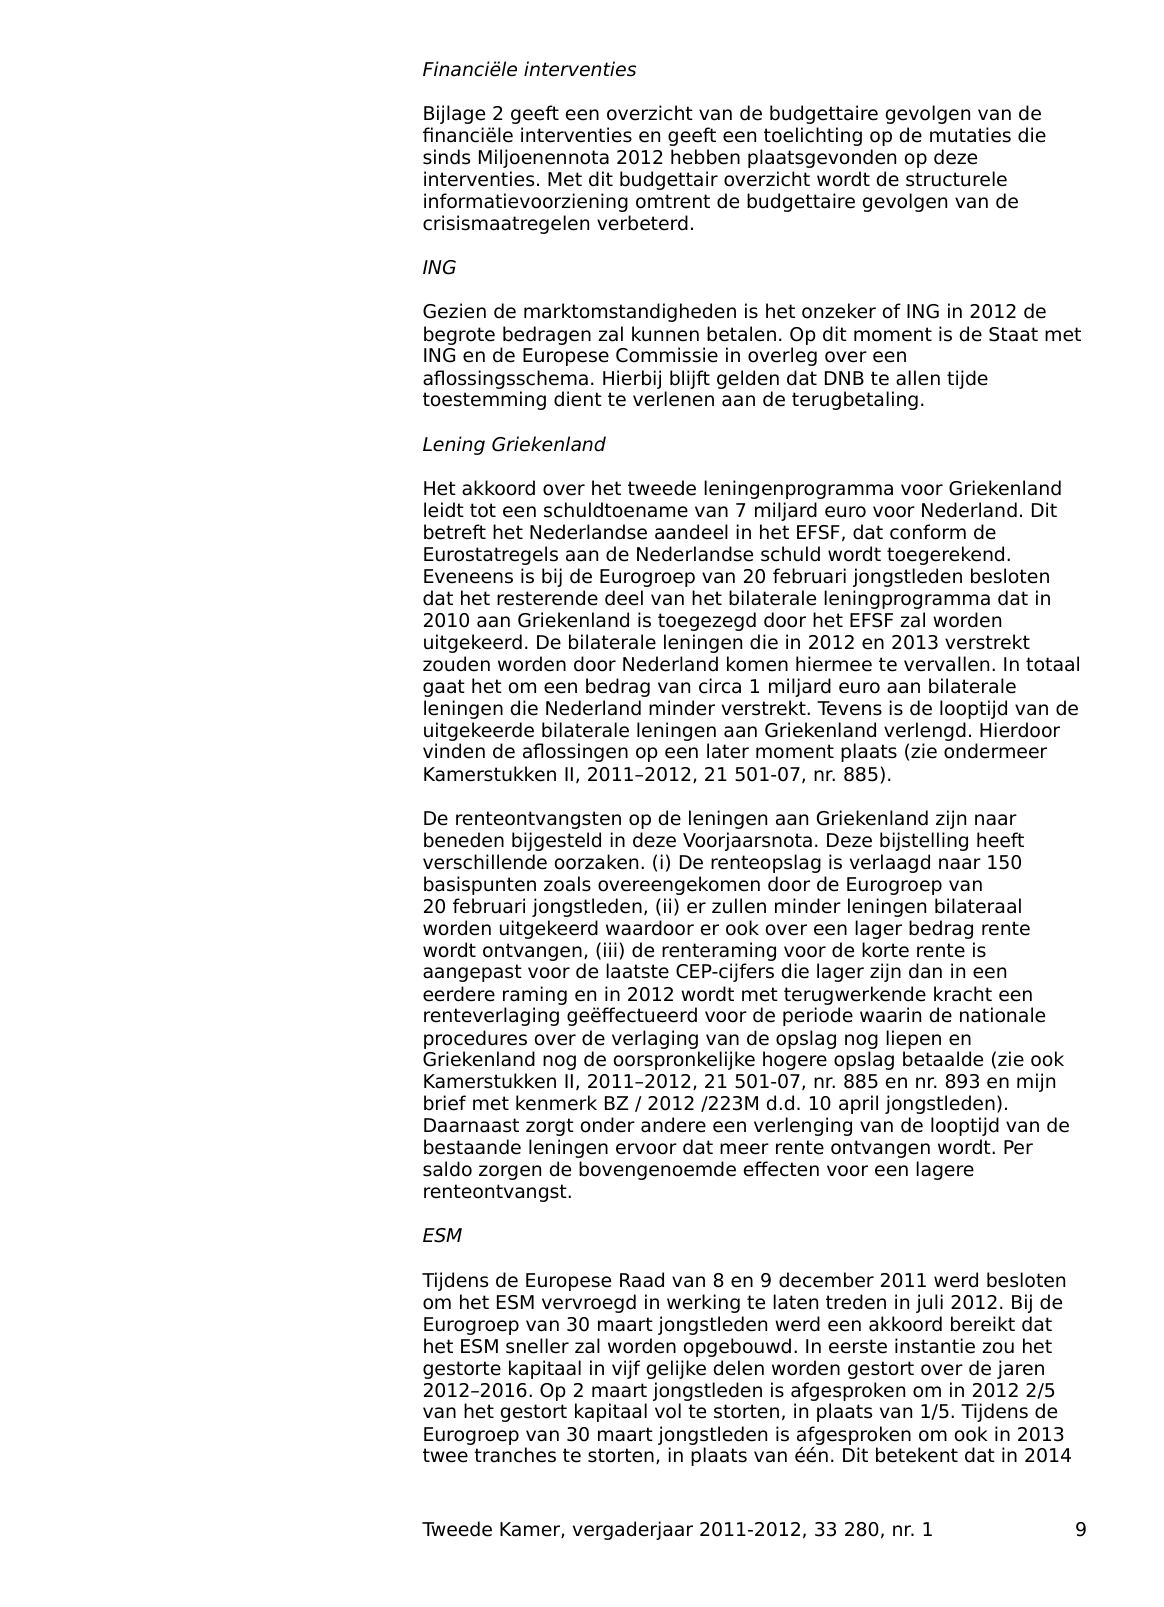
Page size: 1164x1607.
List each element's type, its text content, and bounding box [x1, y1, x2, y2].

text Het akkoord over het tweede leningenprogramma voor Griekenland leidt tot een schuldtoename van 7 miljard euro voor Nederland. Dit betreft het Nederlandse aandeel in het EFSF, dat conform de Eurostatregels aan de Nederlandse schuld wordt toegerekend. Eveneens is bij de Eurogroep van 20 februari jongstleden besloten dat het resterende deel van het bilaterale leningprogramma dat in 2010 aan Griekenland is toegezegd door het EFSF zal worden uitgekeerd. De bilaterale leningen die in 2012 en 2013 verstrekt zouden worden door Nederland komen hiermee te vervallen. In totaal gaat het om een bedrag van circa 1 miljard euro aan bilaterale leningen die Nederland minder verstrekt. Tevens is de looptijd van de uitgekeerde bilaterale leningen aan Griekenland verlengd. Hierdoor vinden de aflossingen op een later moment plaats (zie ondermeer Kamerstukken II, 2011–2012, 21 501-07, nr. 885). [422, 478, 1087, 785]
subtitle ESM [422, 1225, 1087, 1247]
text Gezien de marktomstandigheden is het onzeker of ING in 2012 de begrote bedragen zal kunnen betalen. Op dit moment is de Staat met ING en de Europese Commissie in overleg over een aflossingsschema. Hierbij blijft gelden dat DNB te allen tijde toestemming dient te verlenen aan de terugbetaling. [422, 301, 1087, 411]
text Tijdens de Europese Raad van 8 en 9 december 2011 werd besloten om het ESM vervroegd in werking te laten treden in juli 2012. Bij de Eurogroep van 30 maart jongstleden werd een akkoord bereikt dat het ESM sneller zal worden opgebouwd. In eerste instantie zou het gestorte kapitaal in vijf gelijke delen worden gestort over de jaren 2012–2016. Op 2 maart jongstleden is afgesproken om in 2012 2/5 van het gestort kapitaal vol te storten, in plaats van 1/5. Tijdens de Eurogroep van 30 maart jongstleden is afgesproken om ook in 2013 twee tranches te storten, in plaats van één. Dit betekent dat in 2014 [422, 1269, 1087, 1467]
subtitle Lening Griekenland [422, 433, 1087, 456]
subtitle ING [422, 257, 1087, 279]
text De renteontvangsten op de leningen aan Griekenland zijn naar beneden bijgesteld in deze Voorjaarsnota. Deze bijstelling heeft verschillende oorzaken. (i) De renteopslag is verlaagd naar 150 basispunten zoals overeengekomen door de Eurogroep van 20 februari jongstleden, (ii) er zullen minder leningen bilateraal worden uitgekeerd waardoor er ook over een lager bedrag rente wordt ontvangen, (iii) de renteraming voor de korte rente is aangepast voor de laatste CEP-cijfers die lager zijn dan in een eerdere raming en in 2012 wordt met terugwerkende kracht een renteverlaging geëffectueerd voor de periode waarin de nationale procedures over de verlaging van de opslag nog liepen en Griekenland nog de oorspronkelijke hogere opslag betaalde (zie ook Kamerstukken II, 2011–2012, 21 501-07, nr. 885 en nr. 893 en mijn brief met kenmerk BZ / 2012 /223M d.d. 10 april jongstleden). Daarnaast zorgt onder andere een verlenging van de looptijd van de bestaande leningen ervoor dat meer rente ontvangen wordt. Per saldo zorgen de bovengenoemde effecten voor een lagere renteontvangst. [422, 808, 1087, 1203]
subtitle Financiële interventies [422, 59, 1087, 81]
text Bijlage 2 geeft een overzicht van de budgettaire gevolgen van de financiële interventies en geeft een toelichting op de mutaties die sinds Miljoenennota 2012 hebben plaatsgevonden op deze interventies. Met dit budgettair overzicht wordt de structurele informatievoorziening omtrent de budgettaire gevolgen van de crisismaatregelen verbeterd. [422, 103, 1087, 235]
